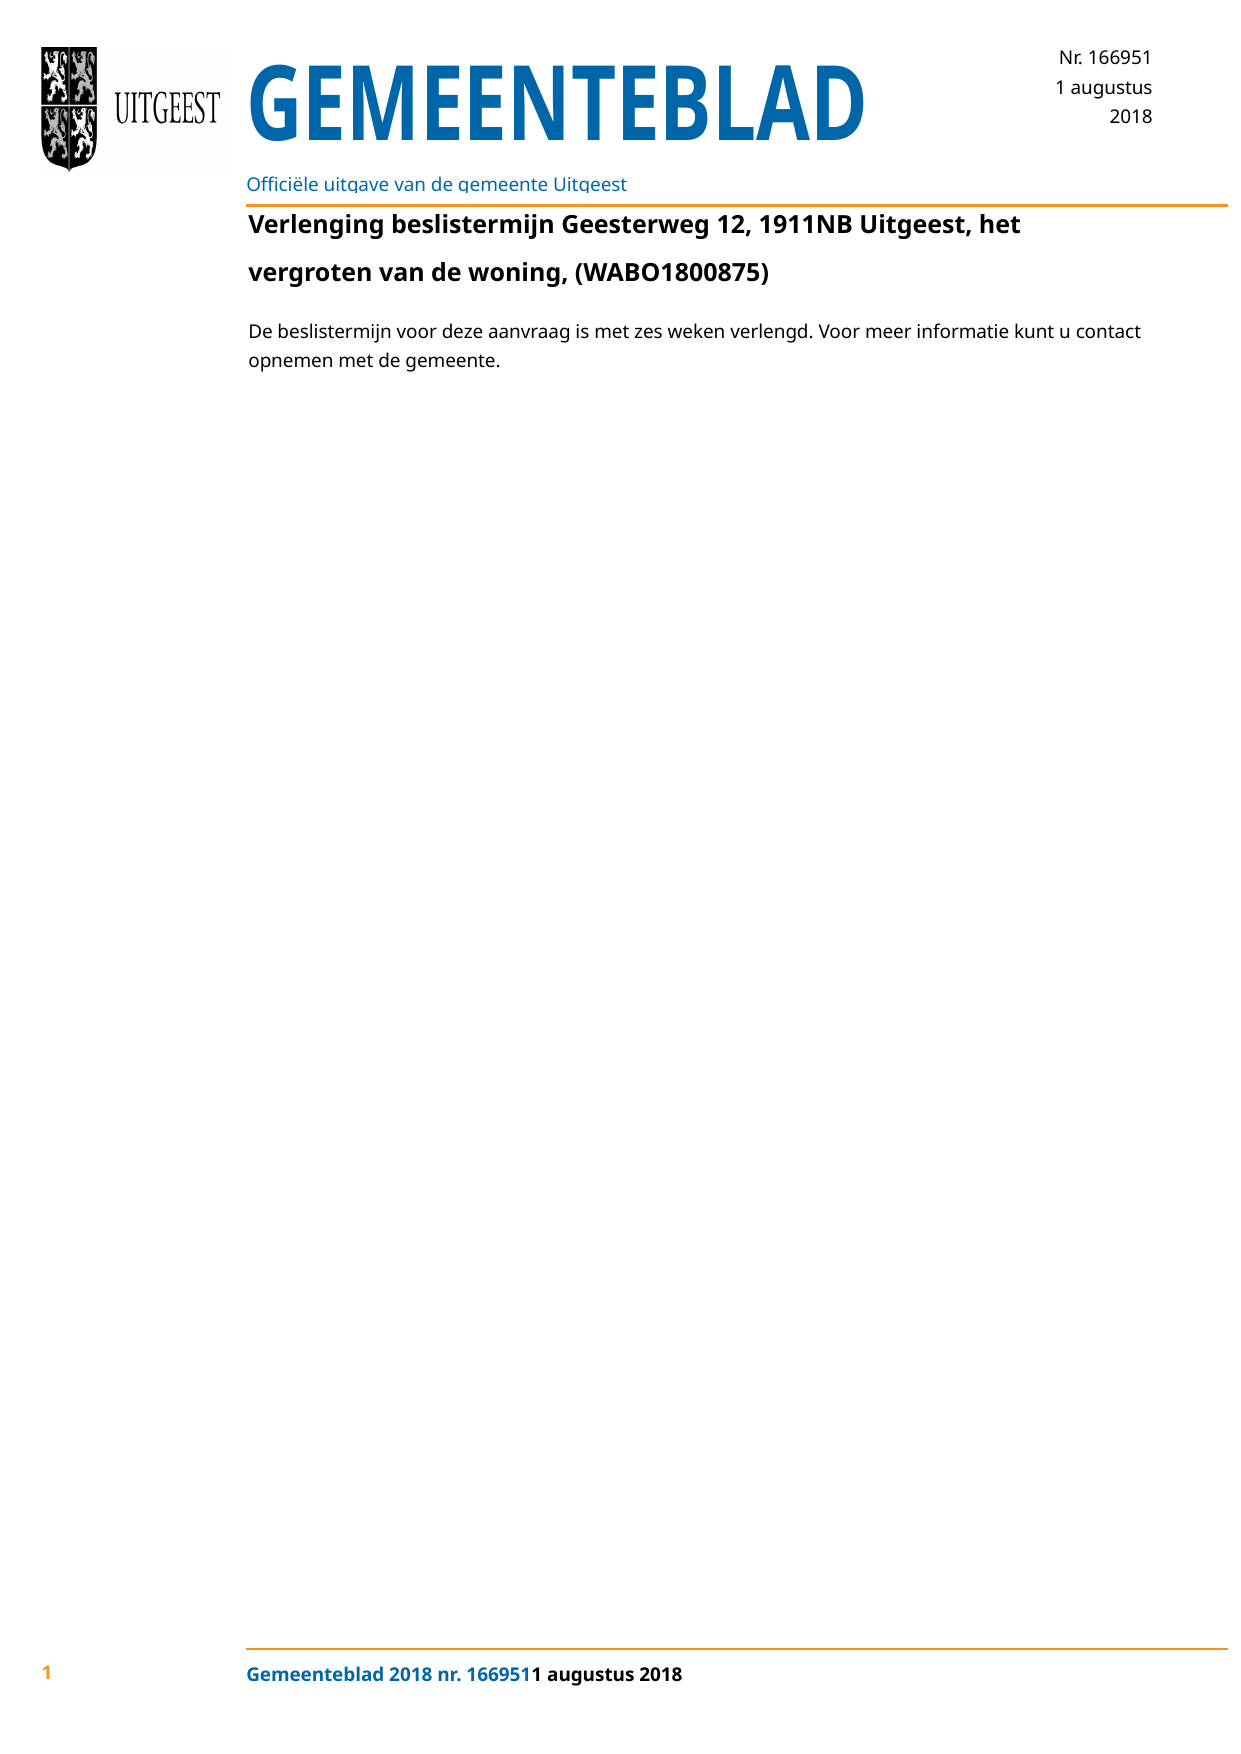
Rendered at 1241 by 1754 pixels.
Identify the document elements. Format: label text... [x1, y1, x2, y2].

text Verlenging beslistermijn Geesterweg 12, 1911NB Uitgeest, het vergroten van de woning, (WABO1800875) [248, 207, 1152, 288]
text De beslistermijn voor deze aanvraag is met zes weken verlengd. Voor meer informatie kunt u contact opnemen met de gemeente. [248, 318, 1152, 373]
picture [41, 47, 231, 172]
